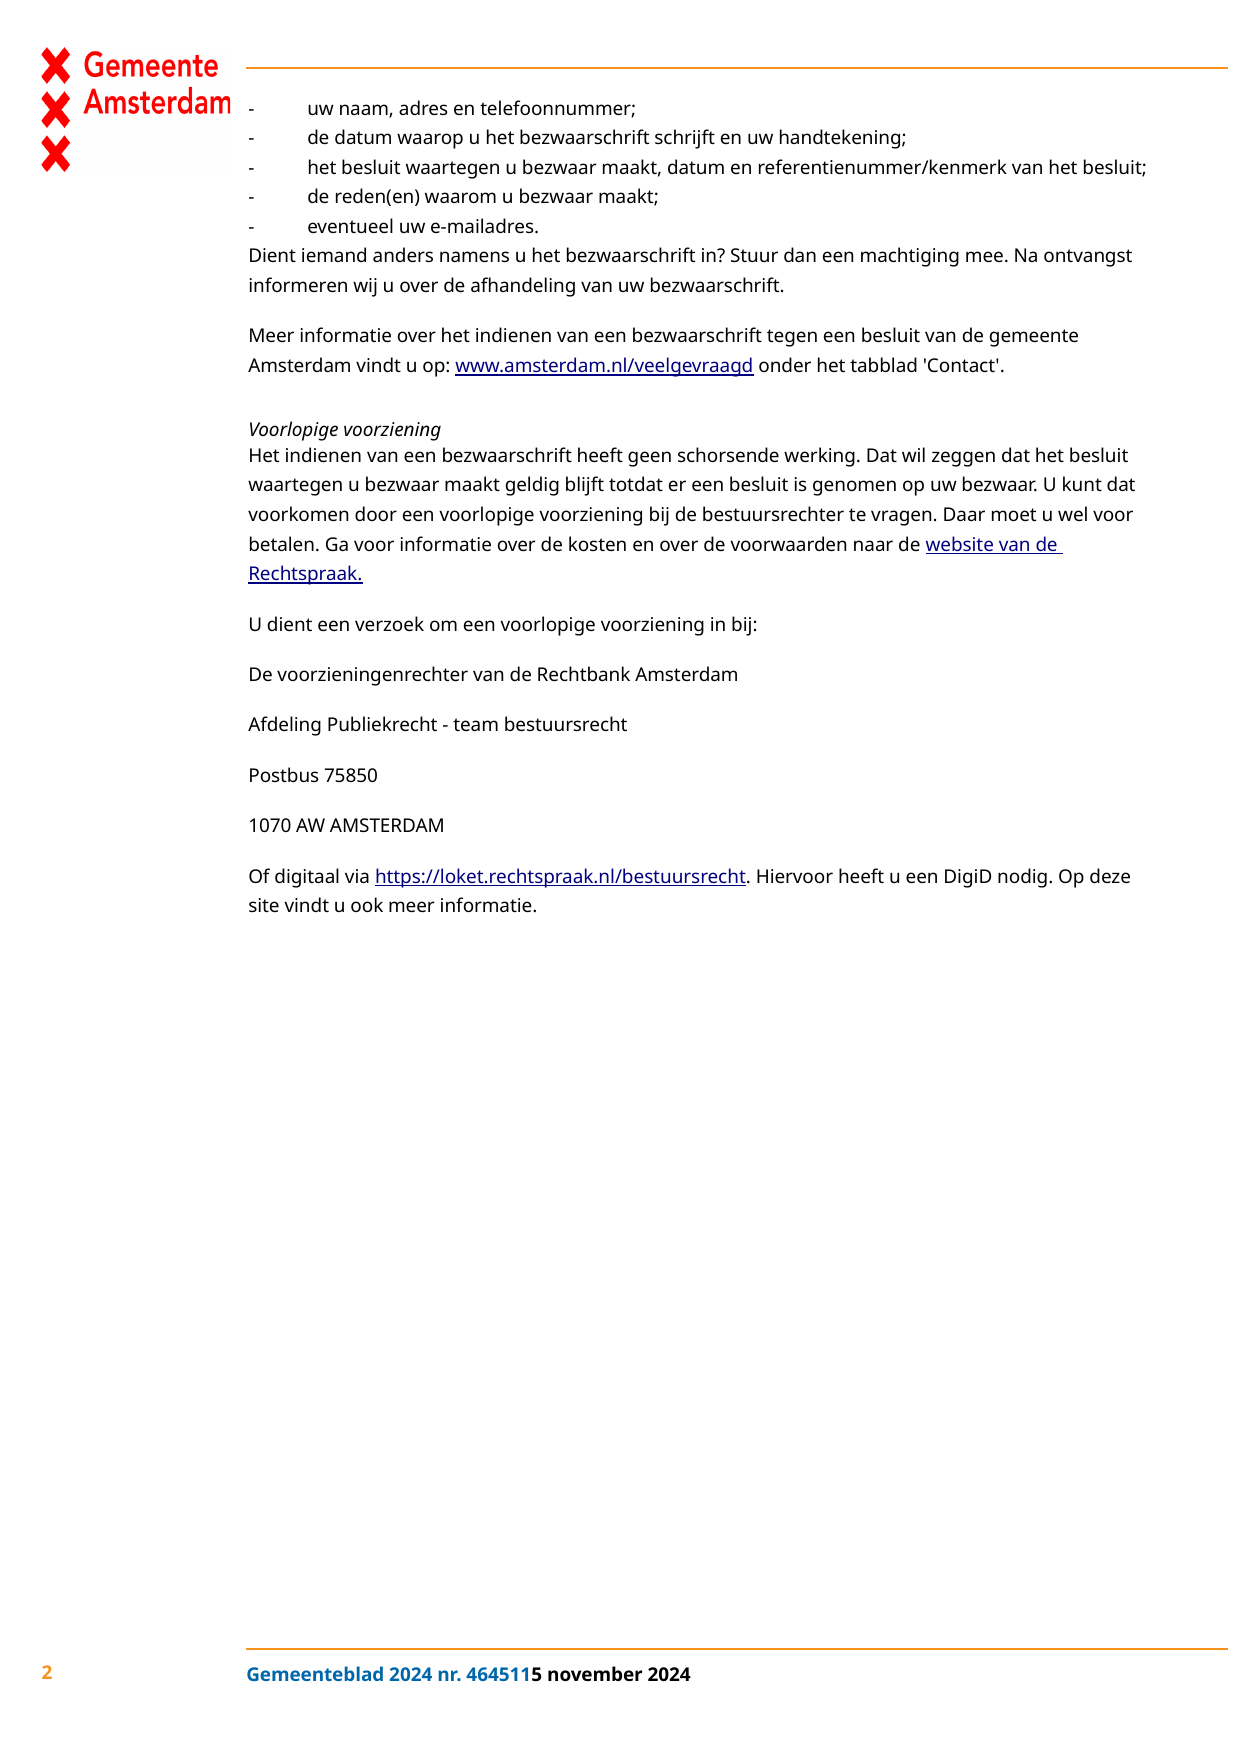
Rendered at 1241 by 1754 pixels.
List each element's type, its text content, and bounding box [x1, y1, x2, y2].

text 1070 AW AMSTERDAM [248, 812, 1152, 838]
list de reden(en) waarom u bezwaar maakt; [248, 183, 1152, 209]
list uw naam, adres en telefoonnummer; [248, 95, 1152, 121]
list eventueel uw e-mailadres. [248, 213, 1152, 239]
text De voorzieningenrechter van de Rechtbank Amsterdam [248, 661, 1152, 687]
text Voorlopige voorziening [248, 416, 1152, 442]
text Of digitaal via https://loket.rechtspraak.nl/bestuursrecht. Hiervoor heeft u een DigiD nodig. Op deze site vindt u ook meer informatie. [248, 863, 1152, 918]
text U dient een verzoek om een voorlopige voorziening in bij: [248, 611, 1152, 636]
text Het indienen van een bezwaarschrift heeft geen schorsende werking. Dat wil zeggen dat het besluit waartegen u bezwaar maakt geldig blijft totdat er een besluit is genomen op uw bezwaar. U kunt dat voorkomen door een voorlopige voorziening bij de bestuursrechter te vragen. Daar moet u wel voor betalen. Ga voor informatie over de kosten en over de voorwaarden naar de website van de Rechtspraak. [248, 442, 1152, 586]
text Dient iemand anders namens u het bezwaarschrift in? Stuur dan een machtiging mee. Na ontvangst informeren wij u over de afhandeling van uw bezwaarschrift. [248, 243, 1152, 298]
text Meer informatie over het indienen van een bezwaarschrift tegen een besluit van de gemeente Amsterdam vindt u op: www.amsterdam.nl/veelgevraagd onder het tabblad 'Contact'. [248, 323, 1152, 378]
picture [41, 47, 231, 172]
text Postbus 75850 [248, 762, 1152, 788]
text Afdeling Publiekrecht - team bestuursrecht [248, 712, 1152, 737]
list het besluit waartegen u bezwaar maakt, datum en referentienummer/kenmerk van het besluit; [248, 154, 1152, 180]
list de datum waarop u het bezwaarschrift schrijft en uw handtekening; [248, 124, 1152, 150]
